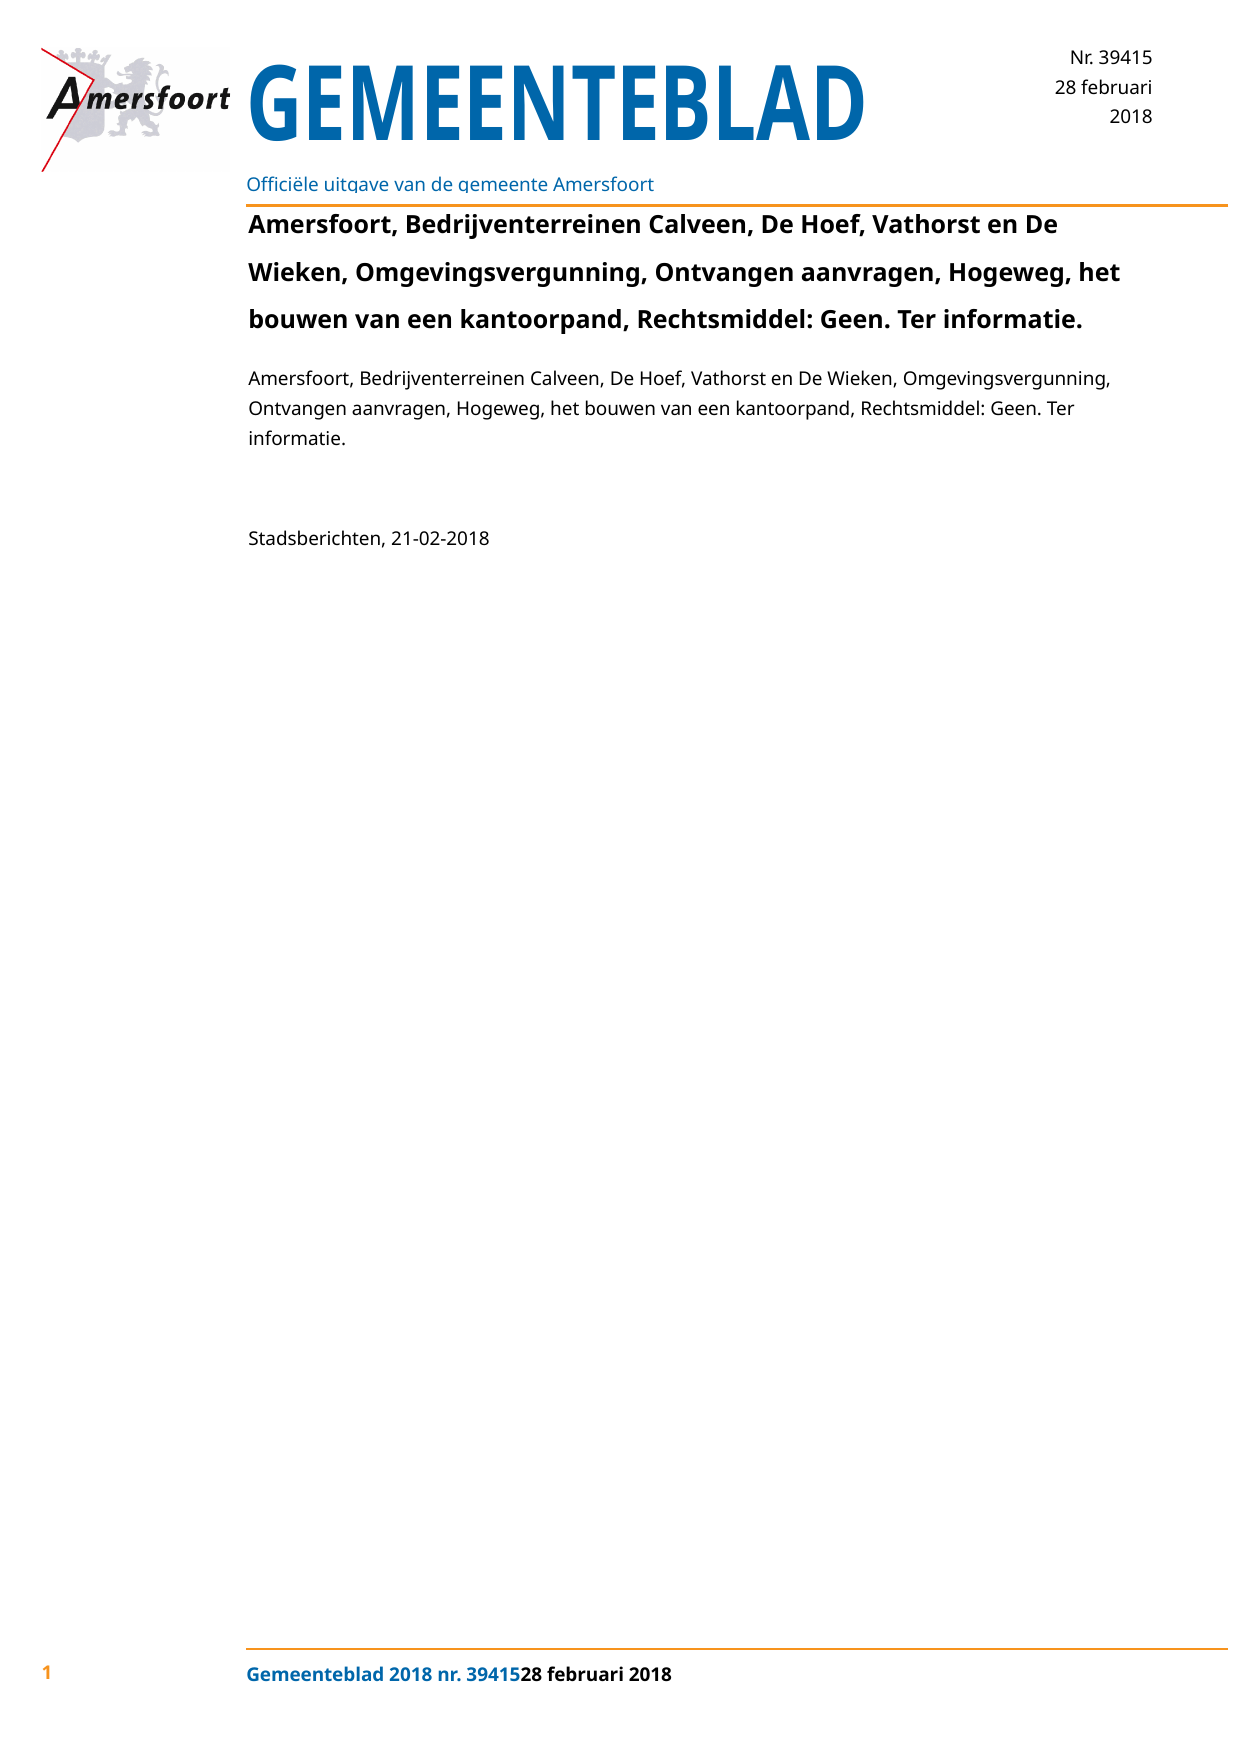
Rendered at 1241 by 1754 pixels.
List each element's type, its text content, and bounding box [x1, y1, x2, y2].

picture [41, 47, 231, 172]
text Amersfoort, Bedrijventerreinen Calveen, De Hoef, Vathorst en De Wieken, Omgevingsvergunning, Ontvangen aanvragen, Hogeweg, het bouwen van een kantoorpand, Rechtsmiddel: Geen. Ter informatie. [248, 207, 1152, 336]
text Amersfoort, Bedrijventerreinen Calveen, De Hoef, Vathorst en De Wieken, Omgevingsvergunning, Ontvangen aanvragen, Hogeweg, het bouwen van een kantoorpand, Rechtsmiddel: Geen. Ter informatie. [248, 366, 1152, 450]
text Stadsberichten, 21-02-2018 [248, 526, 1152, 551]
